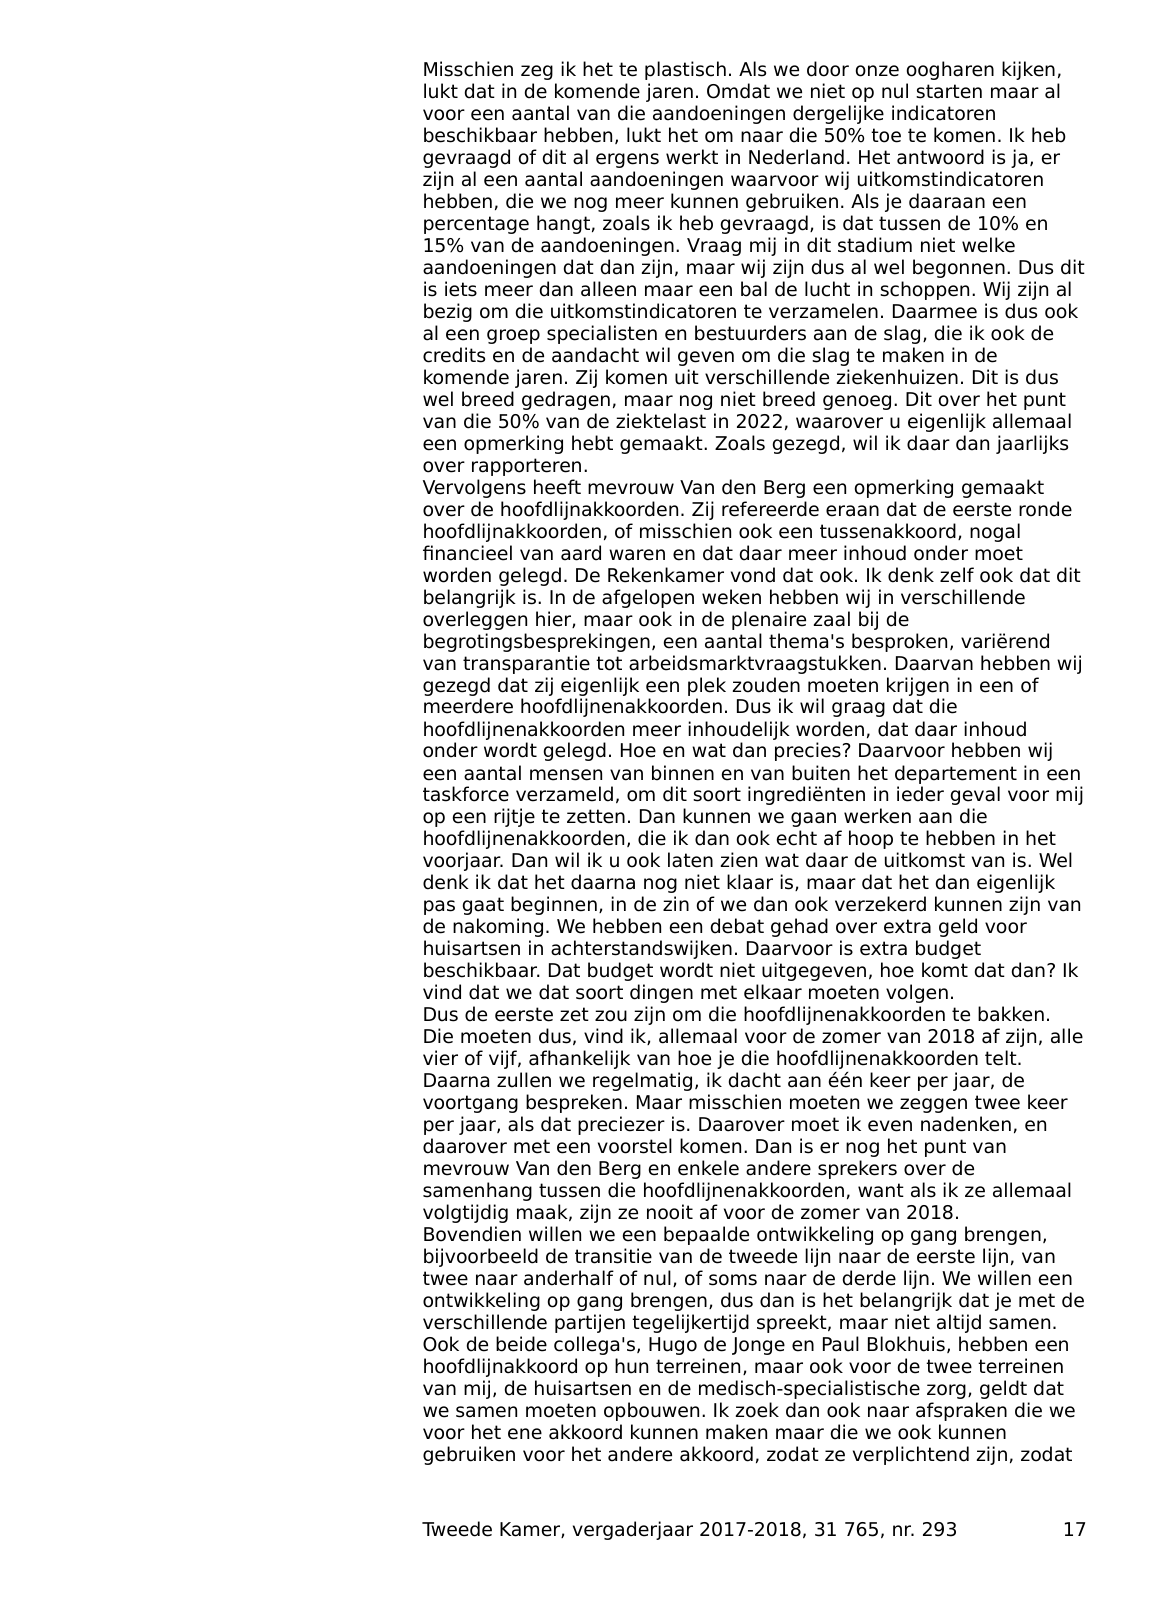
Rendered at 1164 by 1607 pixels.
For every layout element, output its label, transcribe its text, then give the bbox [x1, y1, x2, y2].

text Vervolgens heeft mevrouw Van den Berg een opmerking gemaakt over de hoofdlijnakkoorden. Zij refereerde eraan dat de eerste ronde hoofdlijnakkoorden, of misschien ook een tussenakkoord, nogal financieel van aard waren en dat daar meer inhoud onder moet worden gelegd. De Rekenkamer vond dat ook. Ik denk zelf ook dat dit belangrijk is. In de afgelopen weken hebben wij in verschillende overleggen hier, maar ook in de plenaire zaal bij de begrotingsbesprekingen, een aantal thema's besproken, variërend van transparantie tot arbeidsmarktvraagstukken. Daarvan hebben wij gezegd dat zij eigenlijk een plek zouden moeten krijgen in een of meerdere hoofdlijnenakkoorden. Dus ik wil graag dat die hoofdlijnenakkoorden meer inhoudelijk worden, dat daar inhoud onder wordt gelegd. Hoe en wat dan precies? Daarvoor hebben wij een aantal mensen van binnen en van buiten het departement in een taskforce verzameld, om dit soort ingrediënten in ieder geval voor mij op een rijtje te zetten. Dan kunnen we gaan werken aan die hoofdlijnenakkoorden, die ik dan ook echt af hoop te hebben in het voorjaar. Dan wil ik u ook laten zien wat daar de uitkomst van is. Wel denk ik dat het daarna nog niet klaar is, maar dat het dan eigenlijk pas gaat beginnen, in de zin of we dan ook verzekerd kunnen zijn van de nakoming. We hebben een debat gehad over extra geld voor huisartsen in achterstandswijken. Daarvoor is extra budget beschikbaar. Dat budget wordt niet uitgegeven, hoe komt dat dan? Ik vind dat we dat soort dingen met elkaar moeten volgen. [422, 477, 1087, 1004]
text Dus de eerste zet zou zijn om die hoofdlijnenakkoorden te bakken. Die moeten dus, vind ik, allemaal voor de zomer van 2018 af zijn, alle vier of vijf, afhankelijk van hoe je die hoofdlijnenakkoorden telt. Daarna zullen we regelmatig, ik dacht aan één keer per jaar, de voortgang bespreken. Maar misschien moeten we zeggen twee keer per jaar, als dat preciezer is. Daarover moet ik even nadenken, en daarover met een voorstel komen. Dan is er nog het punt van mevrouw Van den Berg en enkele andere sprekers over de samenhang tussen die hoofdlijnenakkoorden, want als ik ze allemaal volgtijdig maak, zijn ze nooit af voor de zomer van 2018. [422, 1004, 1087, 1224]
text Bovendien willen we een bepaalde ontwikkeling op gang brengen, bijvoorbeeld de transitie van de tweede lijn naar de eerste lijn, van twee naar anderhalf of nul, of soms naar de derde lijn. We willen een ontwikkeling op gang brengen, dus dan is het belangrijk dat je met de verschillende partijen tegelijkertijd spreekt, maar niet altijd samen. Ook de beide collega's, Hugo de Jonge en Paul Blokhuis, hebben een hoofdlijnakkoord op hun terreinen, maar ook voor de twee terreinen van mij, de huisartsen en de medisch-specialistische zorg, geldt dat we samen moeten opbouwen. Ik zoek dan ook naar afspraken die we voor het ene akkoord kunnen maken maar die we ook kunnen gebruiken voor het andere akkoord, zodat ze verplichtend zijn, zodat [422, 1224, 1087, 1466]
text Misschien zeg ik het te plastisch. Als we door onze oogharen kijken, lukt dat in de komende jaren. Omdat we niet op nul starten maar al voor een aantal van die aandoeningen dergelijke indicatoren beschikbaar hebben, lukt het om naar die 50% toe te komen. Ik heb gevraagd of dit al ergens werkt in Nederland. Het antwoord is ja, er zijn al een aantal aandoeningen waarvoor wij uitkomstindicatoren hebben, die we nog meer kunnen gebruiken. Als je daaraan een percentage hangt, zoals ik heb gevraagd, is dat tussen de 10% en 15% van de aandoeningen. Vraag mij in dit stadium niet welke aandoeningen dat dan zijn, maar wij zijn dus al wel begonnen. Dus dit is iets meer dan alleen maar een bal de lucht in schoppen. Wij zijn al bezig om die uitkomstindicatoren te verzamelen. Daarmee is dus ook al een groep specialisten en bestuurders aan de slag, die ik ook de credits en de aandacht wil geven om die slag te maken in de komende jaren. Zij komen uit verschillende ziekenhuizen. Dit is dus wel breed gedragen, maar nog niet breed genoeg. Dit over het punt van die 50% van de ziektelast in 2022, waarover u eigenlijk allemaal een opmerking hebt gemaakt. Zoals gezegd, wil ik daar dan jaarlijks over rapporteren. [422, 59, 1087, 477]
